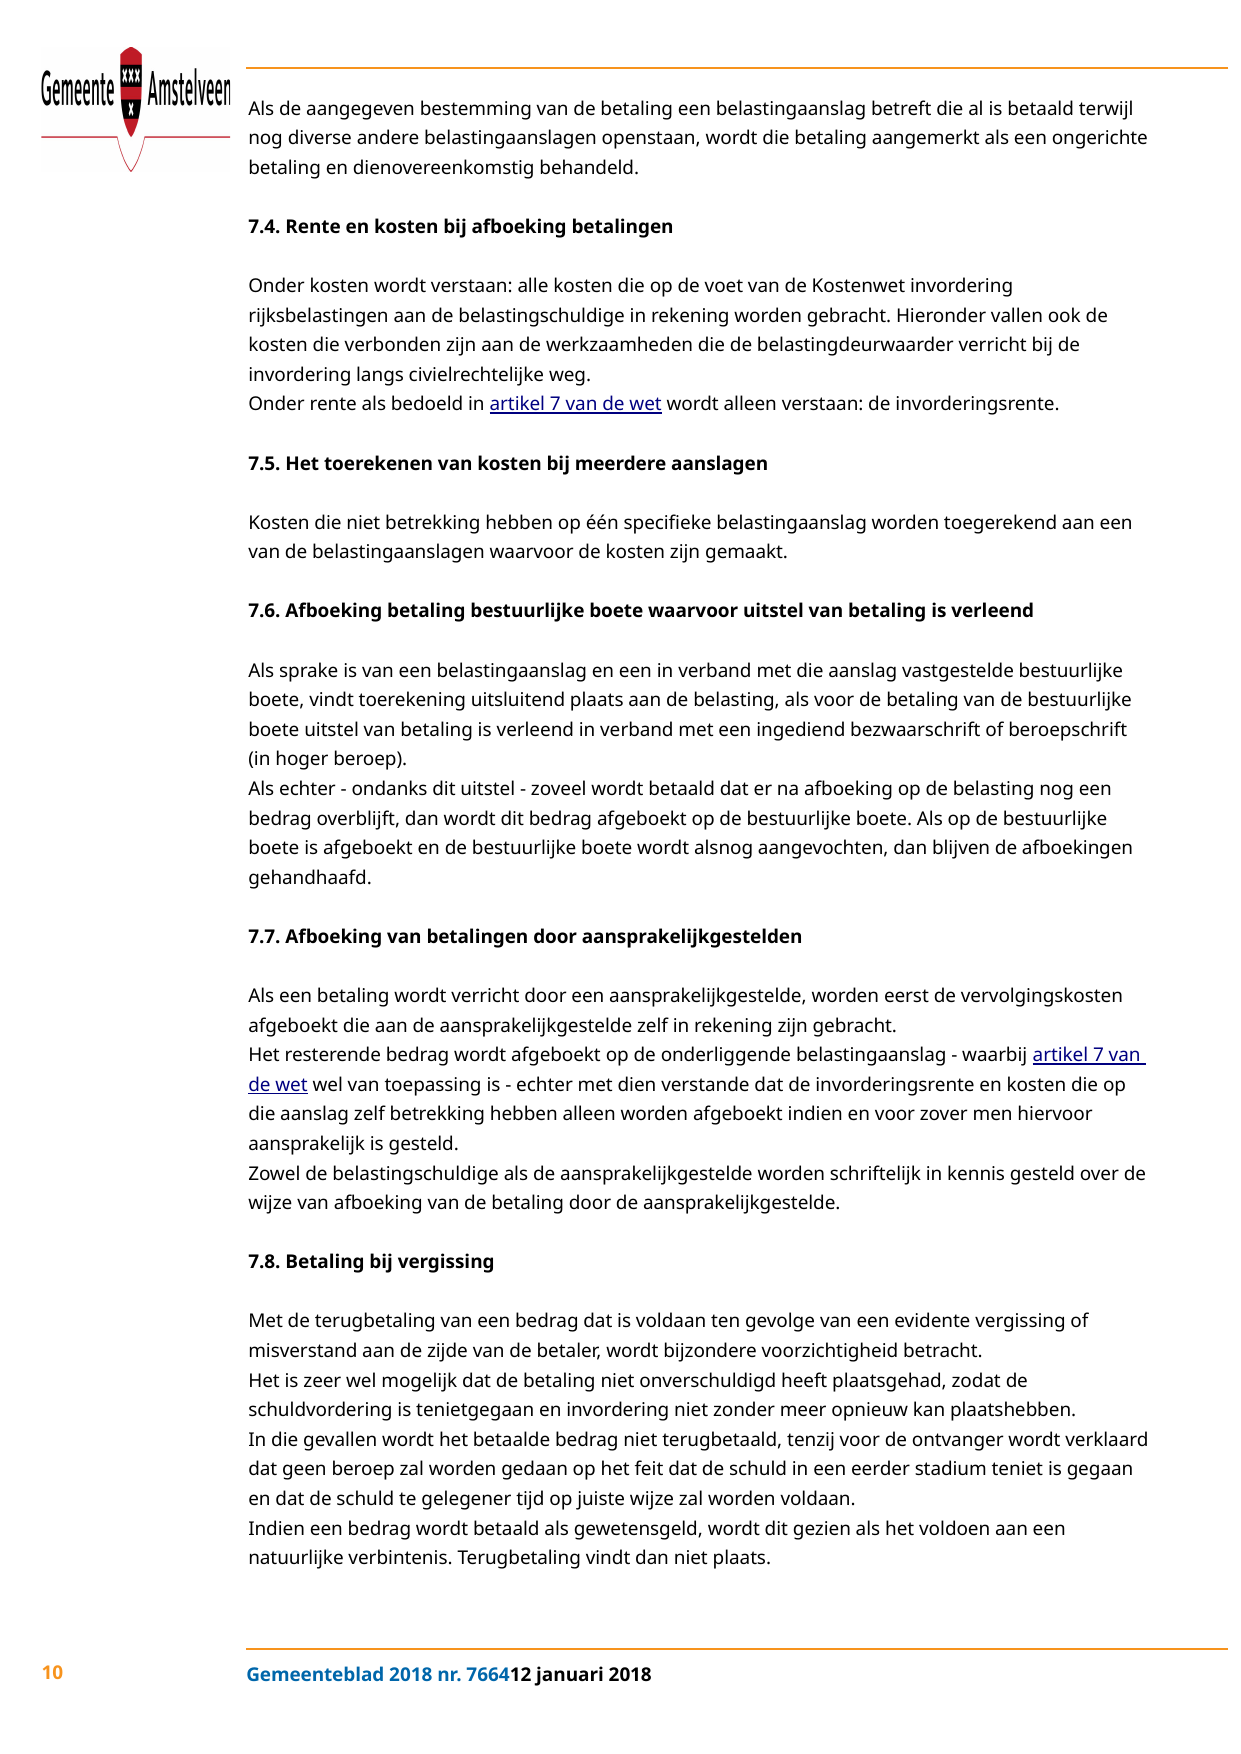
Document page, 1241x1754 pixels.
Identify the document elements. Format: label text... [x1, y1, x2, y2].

text Als echter - ondanks dit uitstel - zoveel wordt betaald dat er na afboeking op de belasting nog een bedrag overblijft, dan wordt dit bedrag afgeboekt op de bestuurlijke boete. Als op de bestuurlijke boete is afgeboekt en de bestuurlijke boete wordt alsnog aangevochten, dan blijven de afboekingen gehandhaafd. [248, 775, 1152, 890]
text Met de terugbetaling van een bedrag dat is voldaan ten gevolge van een evidente vergissing of misverstand aan de zijde van de betaler, wordt bijzondere voorzichtigheid betracht. [248, 1308, 1152, 1363]
text In die gevallen wordt het betaalde bedrag niet terugbetaald, tenzij voor de ontvanger wordt verklaard dat geen beroep zal worden gedaan op het feit dat de schuld in een eerder stadium teniet is gegaan en dat de schuld te gelegener tijd op juiste wijze zal worden voldaan. [248, 1426, 1152, 1511]
text Indien een bedrag wordt betaald als gewetensgeld, wordt dit gezien als het voldoen aan een natuurlijke verbintenis. Terugbetaling vindt dan niet plaats. [248, 1515, 1152, 1570]
text 7.4. Rente en kosten bij afboeking betalingen [248, 213, 1152, 239]
text Als de aangegeven bestemming van de betaling een belastingaanslag betreft die al is betaald terwijl nog diverse andere belastingaanslagen openstaan, wordt die betaling aangemerkt als een ongerichte betaling en dienovereenkomstig behandeld. [248, 95, 1152, 180]
text Het is zeer wel mogelijk dat de betaling niet onverschuldigd heeft plaatsgehad, zodat de schuldvordering is tenietgegaan en invordering niet zonder meer opnieuw kan plaatshebben. [248, 1367, 1152, 1422]
text 7.8. Betaling bij vergissing [248, 1248, 1152, 1274]
text Kosten die niet betrekking hebben op één specifieke belastingaanslag worden toegerekend aan een van de belastingaanslagen waarvoor de kosten zijn gemaakt. [248, 509, 1152, 564]
text Onder kosten wordt verstaan: alle kosten die op de voet van de Kostenwet invordering rijksbelastingen aan de belastingschuldige in rekening worden gebracht. Hieronder vallen ook de kosten die verbonden zijn aan de werkzaamheden die de belastingdeurwaarder verricht bij de invordering langs civielrechtelijke weg. [248, 272, 1152, 387]
text 7.5. Het toerekenen van kosten bij meerdere aanslagen [248, 450, 1152, 476]
text 7.6. Afboeking betaling bestuurlijke boete waarvoor uitstel van betaling is verleend [248, 598, 1152, 623]
picture [41, 47, 231, 172]
text Zowel de belastingschuldige als de aansprakelijkgestelde worden schriftelijk in kennis gesteld over de wijze van afboeking van de betaling door de aansprakelijkgestelde. [248, 1160, 1152, 1215]
text Het resterende bedrag wordt afgeboekt op de onderliggende belastingaanslag - waarbij artikel 7 van de wet wel van toepassing is - echter met dien verstande dat de invorderingsrente en kosten die op die aanslag zelf betrekking hebben alleen worden afgeboekt indien en voor zover men hiervoor aansprakelijk is gesteld. [248, 1041, 1152, 1156]
text 7.7. Afboeking van betalingen door aansprakelijkgestelden [248, 923, 1152, 949]
text Als sprake is van een belastingaanslag en een in verband met die aanslag vastgestelde bestuurlijke boete, vindt toerekening uitsluitend plaats aan de belasting, als voor de betaling van de bestuurlijke boete uitstel van betaling is verleend in verband met een ingediend bezwaarschrift of beroepschrift (in hoger beroep). [248, 657, 1152, 771]
text Als een betaling wordt verricht door een aansprakelijkgestelde, worden eerst de vervolgingskosten afgeboekt die aan de aansprakelijkgestelde zelf in rekening zijn gebracht. [248, 982, 1152, 1038]
text Onder rente als bedoeld in artikel 7 van de wet wordt alleen verstaan: de invorderingsrente. [248, 391, 1152, 416]
